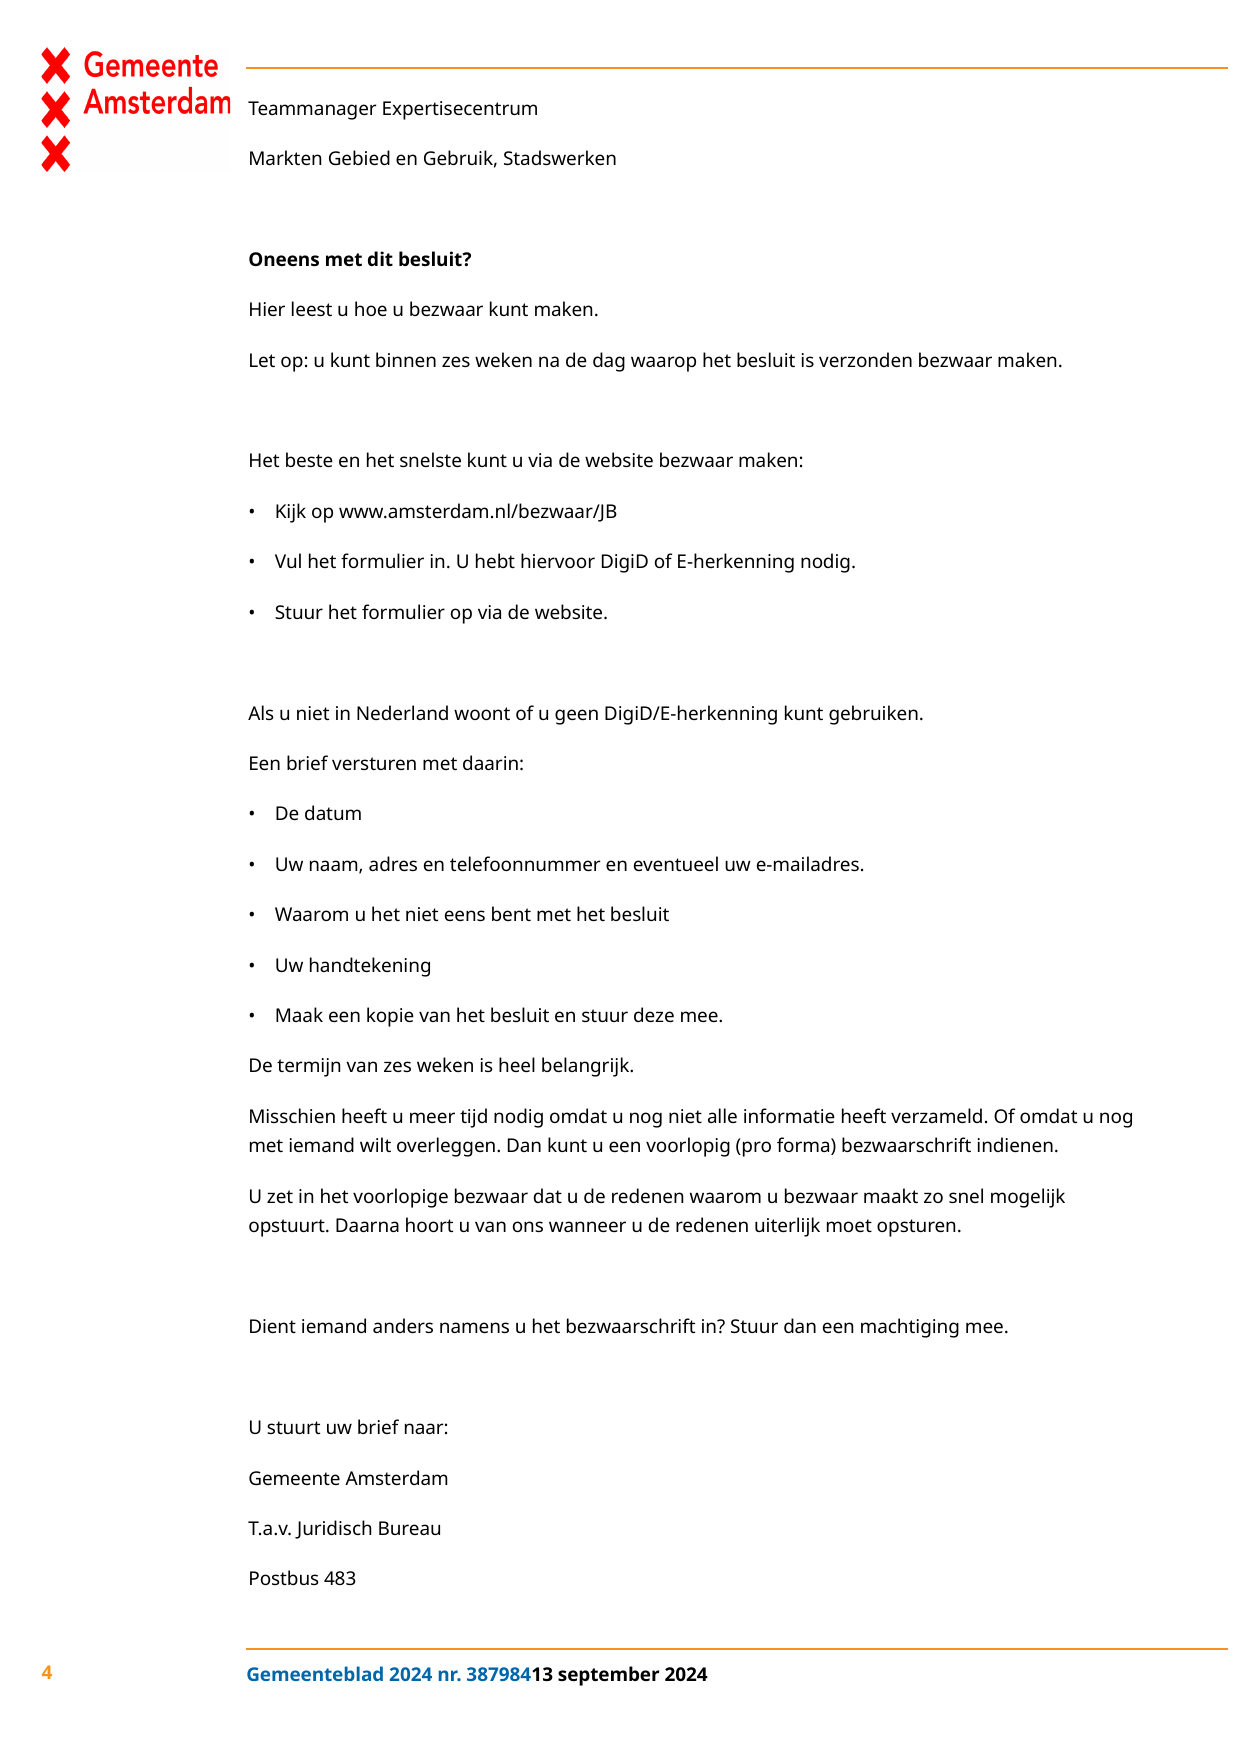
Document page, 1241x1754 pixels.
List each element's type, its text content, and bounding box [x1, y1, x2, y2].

text Oneens met dit besluit? [248, 246, 1152, 272]
text Misschien heeft u meer tijd nodig omdat u nog niet alle informatie heeft verzameld. Of omdat u nog met iemand wilt overleggen. Dan kunt u een voorlopig (pro forma) bezwaarschrift indienen. [248, 1103, 1152, 1158]
text Gemeente Amsterdam [248, 1465, 1152, 1491]
text U zet in het voorlopige bezwaar dat u de redenen waarom u bezwaar maakt zo snel mogelijk opstuurt. Daarna hoort u van ons wanneer u de redenen uiterlijk moet opsturen. [248, 1183, 1152, 1238]
text Het beste en het snelste kunt u via de website bezwaar maken: [248, 448, 1152, 473]
text • Stuur het formulier op via de website. [248, 599, 1152, 625]
text Dient iemand anders namens u het bezwaarschrift in? Stuur dan een machtiging mee. [248, 1313, 1152, 1339]
text • Kijk op www.amsterdam.nl/bezwaar/JB [248, 498, 1152, 524]
text • Uw handtekening [248, 952, 1152, 978]
text Als u niet in Nederland woont of u geen DigiD/E-herkenning kunt gebruiken. [248, 700, 1152, 726]
text • Maak een kopie van het besluit en stuur deze mee. [248, 1002, 1152, 1028]
text Markten Gebied en Gebruik, Stadswerken [248, 145, 1152, 171]
picture [41, 47, 231, 172]
text Let op: u kunt binnen zes weken na de dag waarop het besluit is verzonden bezwaar maken. [248, 347, 1152, 373]
text • Uw naam, adres en telefoonnummer en eventueel uw e-mailadres. [248, 851, 1152, 877]
text T.a.v. Juridisch Bureau [248, 1515, 1152, 1541]
text • De datum [248, 801, 1152, 826]
text • Waarom u het niet eens bent met het besluit [248, 901, 1152, 927]
text Teammanager Expertisecentrum [248, 95, 1152, 121]
text Hier leest u hoe u bezwaar kunt maken. [248, 296, 1152, 322]
text • Vul het formulier in. U hebt hiervoor DigiD of E-herkenning nodig. [248, 548, 1152, 574]
text U stuurt uw brief naar: [248, 1414, 1152, 1440]
text De termijn van zes weken is heel belangrijk. [248, 1053, 1152, 1078]
text Postbus 483 [248, 1566, 1152, 1591]
text Een brief versturen met daarin: [248, 750, 1152, 776]
